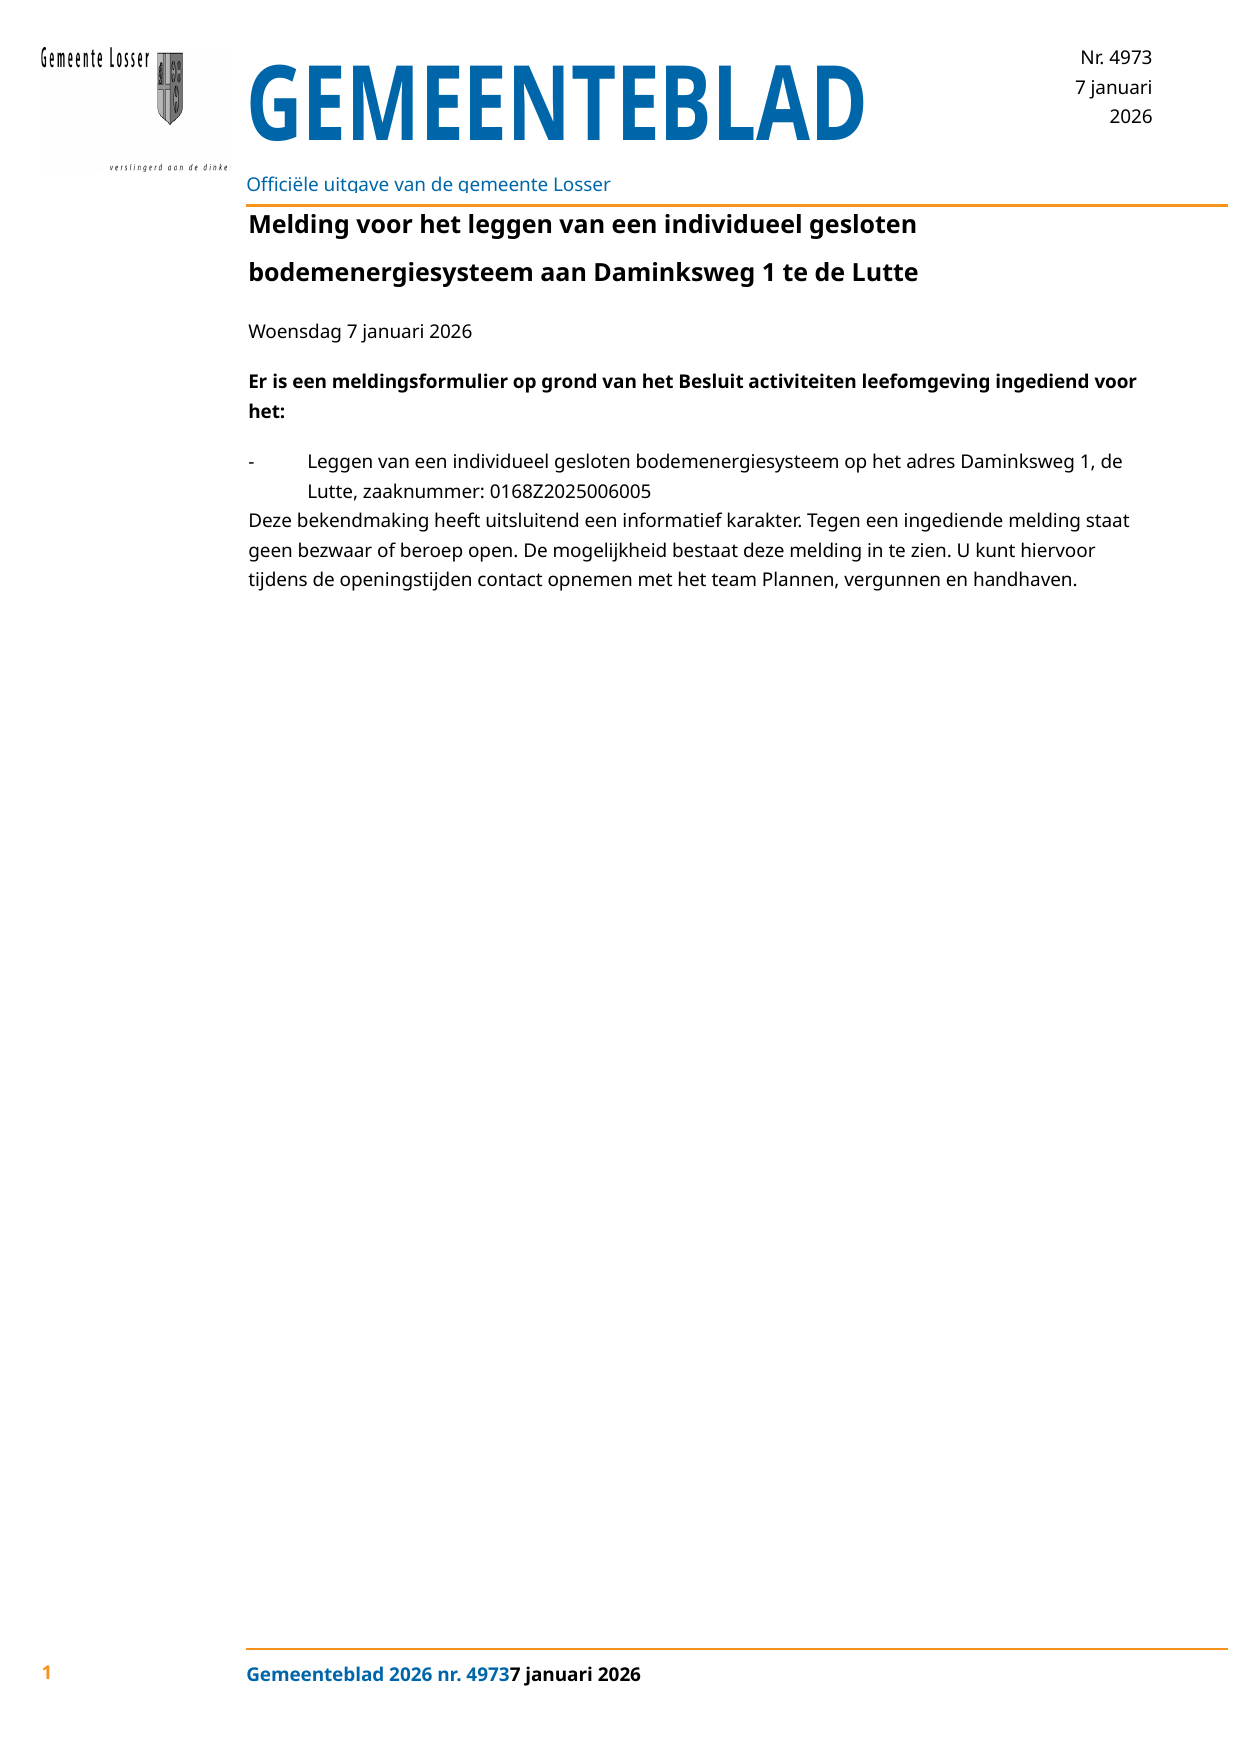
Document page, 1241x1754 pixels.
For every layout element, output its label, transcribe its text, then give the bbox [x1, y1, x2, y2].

text Er is een meldingsformulier op grond van het Besluit activiteiten leefomgeving ingediend voor het: [248, 368, 1152, 424]
text Deze bekendmaking heeft uitsluitend een informatief karakter. Tegen een ingediende melding staat geen bezwaar of beroep open. De mogelijkheid bestaat deze melding in te zien. U kunt hiervoor tijdens de openingstijden contact opnemen met het team Plannen, vergunnen en handhaven. [248, 507, 1152, 592]
picture [41, 47, 231, 172]
text Woensdag 7 januari 2026 [248, 318, 1152, 344]
list Leggen van een individueel gesloten bodemenergiesysteem op het adres Daminksweg 1, de Lutte, zaaknummer: 0168Z2025006005 [248, 448, 1152, 504]
text Melding voor het leggen van een individueel gesloten bodemenergiesysteem aan Daminksweg 1 te de Lutte [248, 207, 1152, 288]
